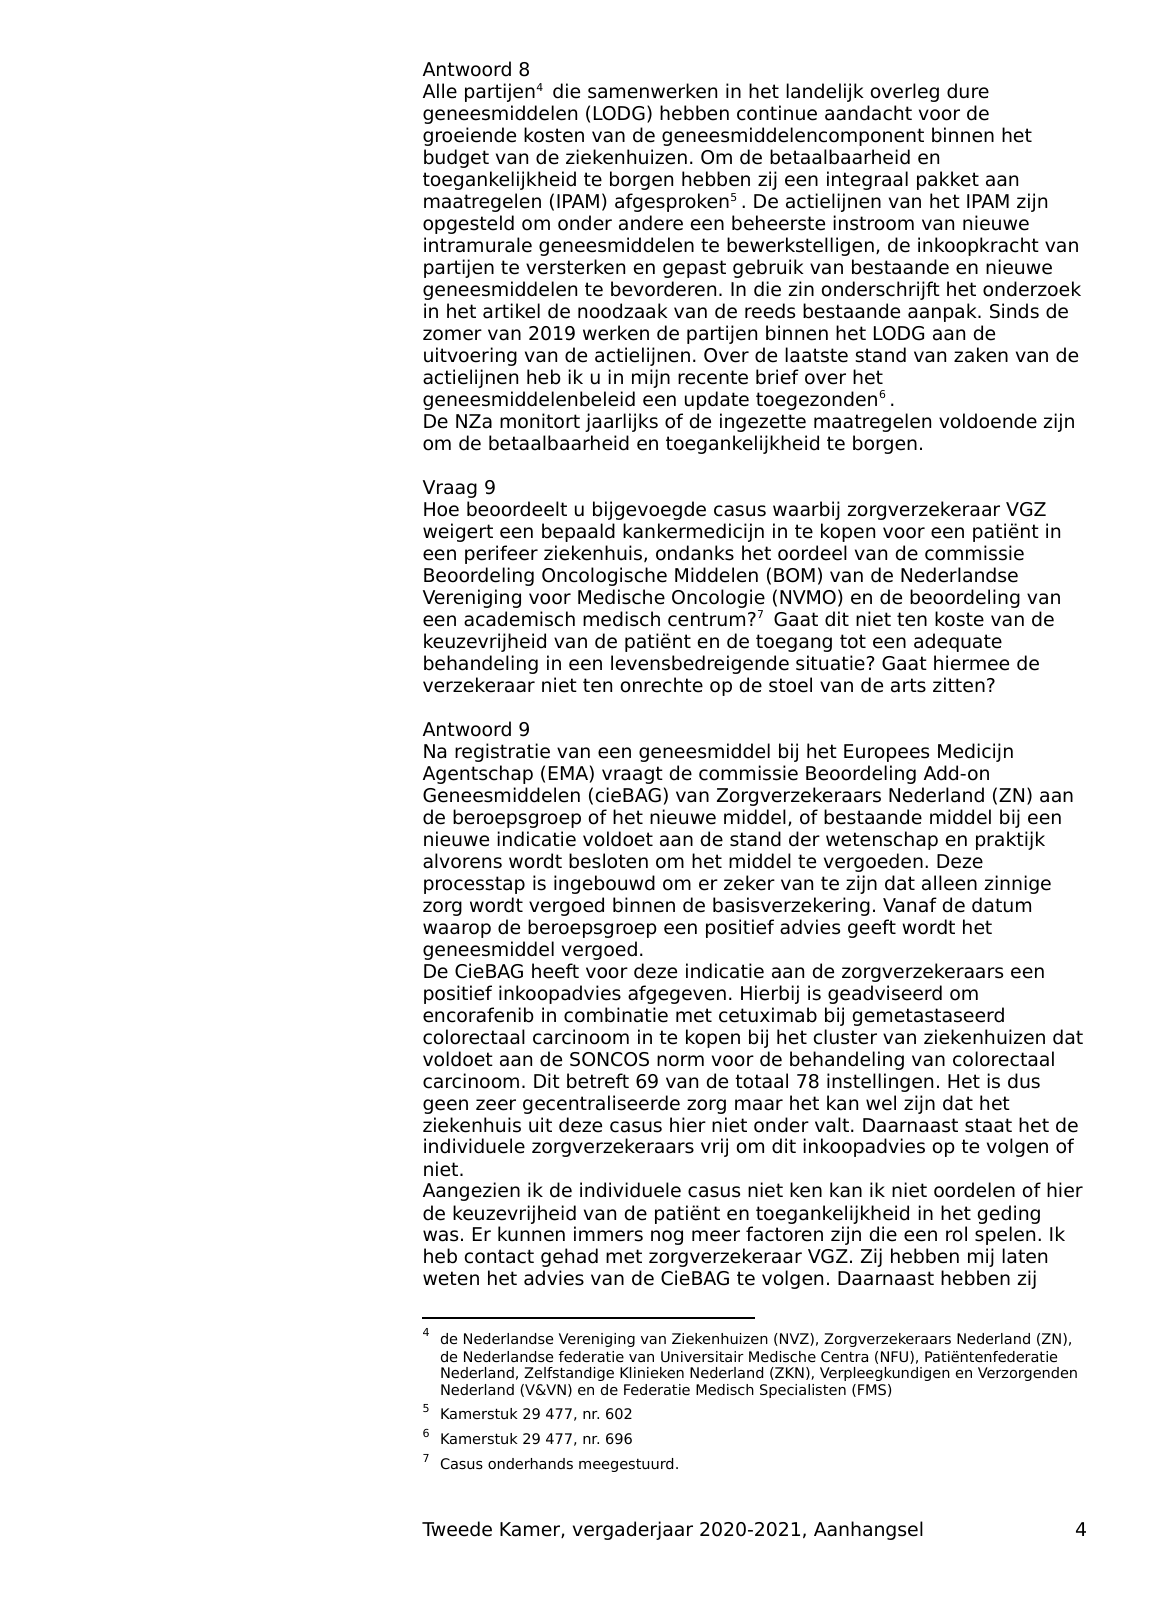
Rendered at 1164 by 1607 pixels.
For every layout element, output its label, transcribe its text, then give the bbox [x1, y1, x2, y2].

text Aangezien ik de individuele casus niet ken kan ik niet oordelen of hier de keuzevrijheid van de patiënt en toegankelijkheid in het geding was. Er kunnen immers nog meer factoren zijn die een rol spelen. Ik heb contact gehad met zorgverzekeraar VGZ. Zij hebben mij laten weten het advies van de CieBAG te volgen. Daarnaast hebben zij [422, 1180, 1087, 1290]
text Na registratie van een geneesmiddel bij het Europees Medicijn Agentschap (EMA) vraagt de commissie Beoordeling Add-on Geneesmiddelen (cieBAG) van Zorgverzekeraars Nederland (ZN) aan de beroepsgroep of het nieuwe middel, of bestaande middel bij een nieuwe indicatie voldoet aan de stand der wetenschap en praktijk alvorens wordt besloten om het middel te vergoeden. Deze processtap is ingebouwd om er zeker van te zijn dat alleen zinnige zorg wordt vergoed binnen de basisverzekering. Vanaf de datum waarop de beroepsgroep een positief advies geeft wordt het geneesmiddel vergoed. [422, 741, 1087, 961]
text De NZa monitort jaarlijks of de ingezette maatregelen voldoende zijn om de betaalbaarheid en toegankelijkheid te borgen. [422, 411, 1087, 455]
text Kamerstuk 29 477, nr. 696 [422, 1427, 1087, 1449]
text de Nederlandse Vereniging van Ziekenhuizen (NVZ), Zorgverzekeraars Nederland (ZN), de Nederlandse federatie van Universitair Medische Centra (NFU), Patiëntenfederatie Nederland, Zelfstandige Klinieken Nederland (ZKN), Verpleegkundigen en Verzorgenden Nederland (V&VN) en de Federatie Medisch Specialisten (FMS) [422, 1327, 1087, 1399]
text Antwoord 8 [422, 59, 1087, 81]
text Kamerstuk 29 477, nr. 602 [422, 1402, 1087, 1424]
text Vraag 9 [422, 477, 1087, 499]
text Antwoord 9 [422, 719, 1087, 741]
text De CieBAG heeft voor deze indicatie aan de zorgverzekeraars een positief inkoopadvies afgegeven. Hierbij is geadviseerd om encorafenib in combinatie met cetuximab bij gemetastaseerd colorectaal carcinoom in te kopen bij het cluster van ziekenhuizen dat voldoet aan de SONCOS norm voor de behandeling van colorectaal carcinoom. Dit betreft 69 van de totaal 78 instellingen. Het is dus geen zeer gecentraliseerde zorg maar het kan wel zijn dat het ziekenhuis uit deze casus hier niet onder valt. Daarnaast staat het de individuele zorgverzekeraars vrij om dit inkoopadvies op te volgen of niet. [422, 961, 1087, 1180]
text Hoe beoordeelt u bijgevoegde casus waarbij zorgverzekeraar VGZ weigert een bepaald kankermedicijn in te kopen voor een patiënt in een perifeer ziekenhuis, ondanks het oordeel van de commissie Beoordeling Oncologische Middelen (BOM) van de Nederlandse Vereniging voor Medische Oncologie (NVMO) en de beoordeling van een academisch medisch centrum? Gaat dit niet ten koste van de keuzevrijheid van de patiënt en de toegang tot een adequate behandeling in een levensbedreigende situatie? Gaat hiermee de verzekeraar niet ten onrechte op de stoel van de arts zitten? [422, 499, 1087, 697]
text Casus onderhands meegestuurd. [422, 1452, 1087, 1474]
text Alle partijen die samenwerken in het landelijk overleg dure geneesmiddelen (LODG) hebben continue aandacht voor de groeiende kosten van de geneesmiddelencomponent binnen het budget van de ziekenhuizen. Om de betaalbaarheid en toegankelijkheid te borgen hebben zij een integraal pakket aan maatregelen (IPAM) afgesproken. De actielijnen van het IPAM zijn opgesteld om onder andere een beheerste instroom van nieuwe intramurale geneesmiddelen te bewerkstelligen, de inkoopkracht van partijen te versterken en gepast gebruik van bestaande en nieuwe geneesmiddelen te bevorderen. In die zin onderschrijft het onderzoek in het artikel de noodzaak van de reeds bestaande aanpak. Sinds de zomer van 2019 werken de partijen binnen het LODG aan de uitvoering van de actielijnen. Over de laatste stand van zaken van de actielijnen heb ik u in mijn recente brief over het geneesmiddelenbeleid een update toegezonden. [422, 81, 1087, 411]
